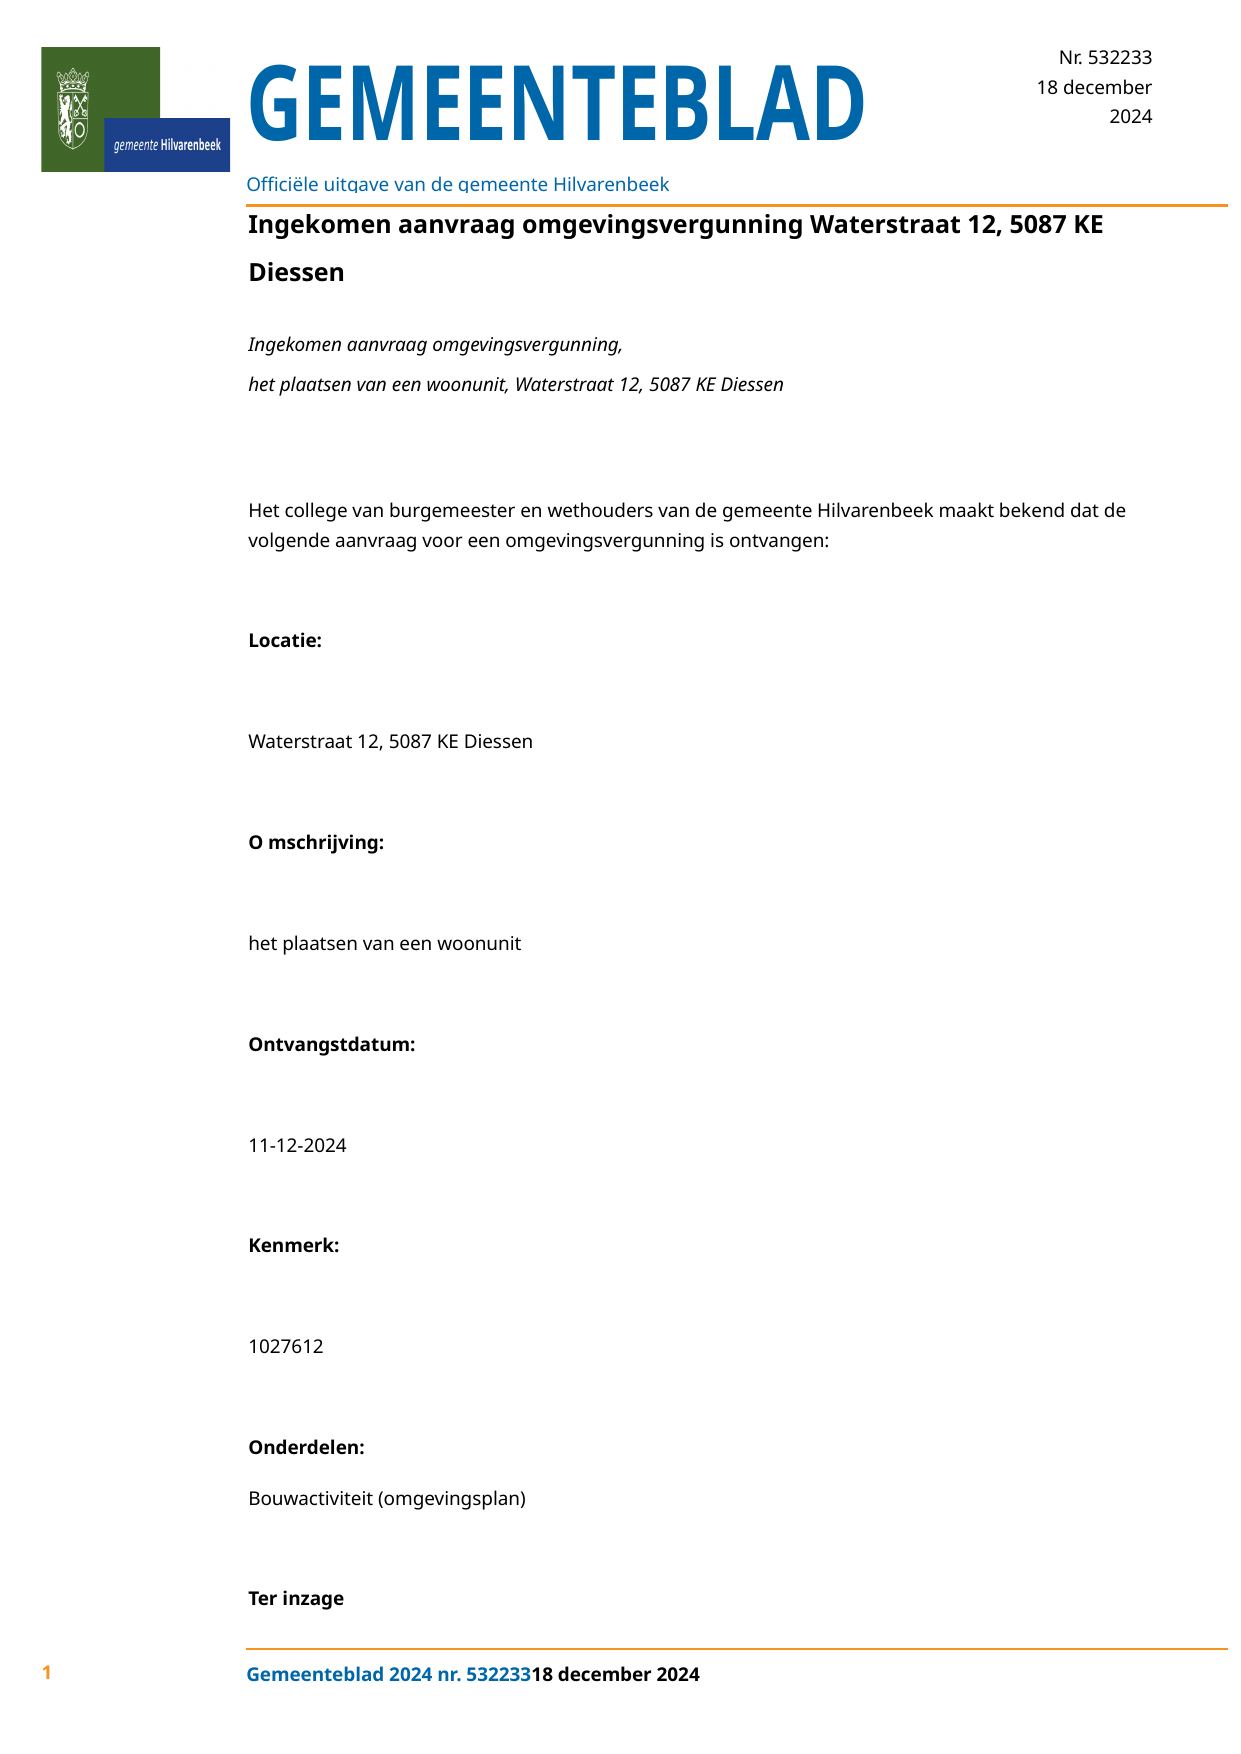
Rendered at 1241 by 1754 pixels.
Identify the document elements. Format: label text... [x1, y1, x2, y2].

text het plaatsen van een woonunit [248, 930, 1152, 956]
text O mschrijving: [248, 829, 1152, 855]
text 1027612 [248, 1333, 1152, 1359]
text Ter inzage [248, 1586, 1152, 1611]
text Onderdelen: [248, 1434, 1152, 1460]
text Ingekomen aanvraag omgevingsvergunning Waterstraat 12, 5087 KE Diessen [248, 207, 1152, 288]
text Bouwactiviteit (omgevingsplan) [248, 1485, 1152, 1511]
picture [41, 47, 231, 172]
text Ontvangstdatum: [248, 1031, 1152, 1057]
text Ingekomen aanvraag omgevingsvergunning, [248, 331, 1152, 357]
text 11-12-2024 [248, 1132, 1152, 1158]
text Waterstraat 12, 5087 KE Diessen [248, 728, 1152, 754]
text het plaatsen van een woonunit, Waterstraat 12, 5087 KE Diessen [248, 371, 1152, 396]
text Kenmerk: [248, 1233, 1152, 1258]
text Het college van burgemeester en wethouders van de gemeente Hilvarenbeek maakt bekend dat de volgende aanvraag voor een omgevingsvergunning is ontvangen: [248, 497, 1152, 553]
text Locatie: [248, 628, 1152, 653]
